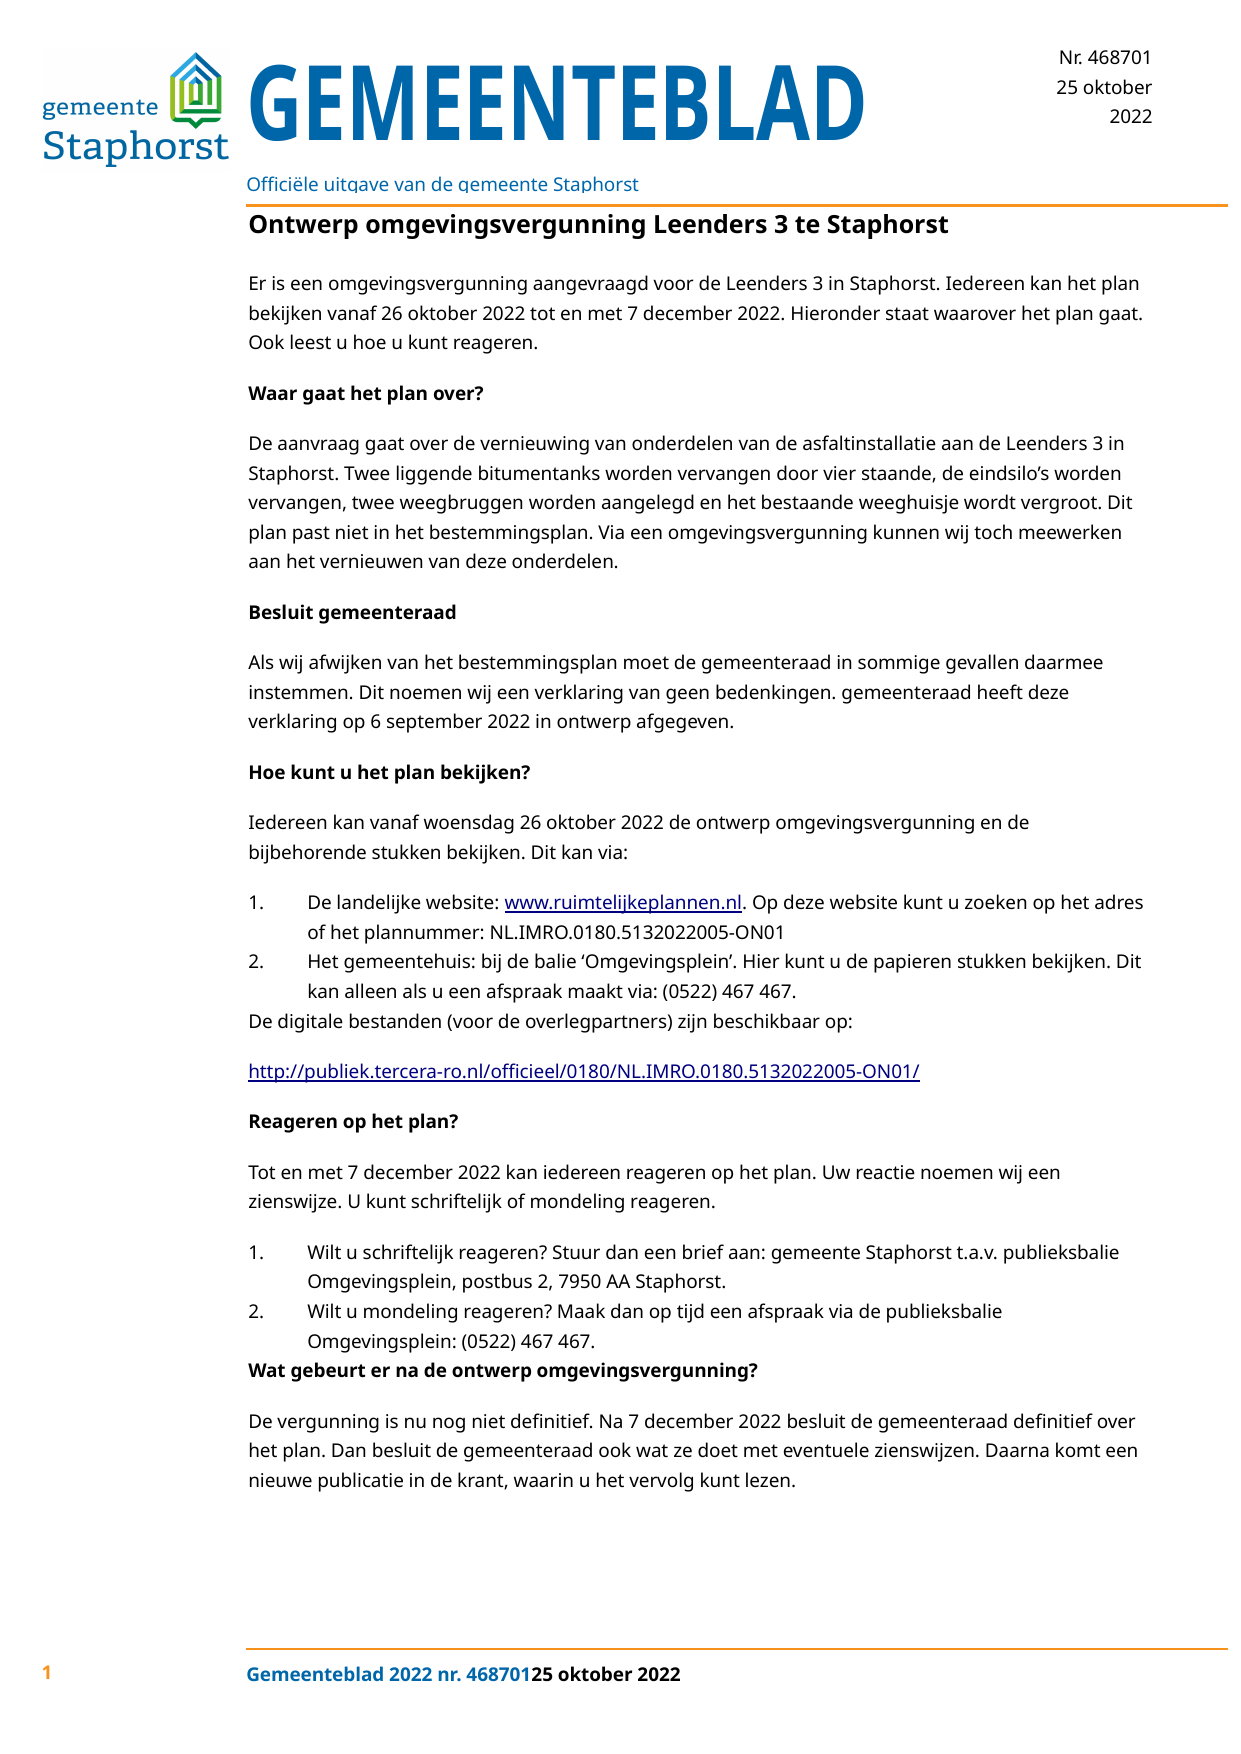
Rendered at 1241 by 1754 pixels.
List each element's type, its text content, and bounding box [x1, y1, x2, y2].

text De aanvraag gaat over de vernieuwing van onderdelen van de asfaltinstallatie aan de Leenders 3 in Staphorst. Twee liggende bitumentanks worden vervangen door vier staande, de eindsilo’s worden vervangen, twee weegbruggen worden aangelegd en het bestaande weeghuisje wordt vergroot. Dit plan past niet in het bestemmingsplan. Via een omgevingsvergunning kunnen wij toch meewerken aan het vernieuwen van deze onderdelen. [248, 430, 1152, 574]
text Als wij afwijken van het bestemmingsplan moet de gemeenteraad in sommige gevallen daarmee instemmen. Dit noemen wij een verklaring van geen bedenkingen. gemeenteraad heeft deze verklaring op 6 september 2022 in ontwerp afgegeven. [248, 649, 1152, 734]
text Besluit gemeenteraad [248, 599, 1152, 625]
text Hoe kunt u het plan bekijken? [248, 759, 1152, 785]
text Er is een omgevingsvergunning aangevraagd voor de Leenders 3 in Staphorst. Iedereen kan het plan bekijken vanaf 26 oktober 2022 tot en met 7 december 2022. Hieronder staat waarover het plan gaat. Ook leest u hoe u kunt reageren. [248, 270, 1152, 355]
text De vergunning is nu nog niet definitief. Na 7 december 2022 besluit de gemeenteraad definitief over het plan. Dan besluit de gemeenteraad ook wat ze doet met eventuele zienswijzen. Daarna komt een nieuwe publicatie in de krant, waarin u het vervolg kunt lezen. [248, 1408, 1152, 1493]
text Reageren op het plan? [248, 1109, 1152, 1134]
list Wilt u schriftelijk reageren? Stuur dan een brief aan: gemeente Staphorst t.a.v. publieksbalie Omgevingsplein, postbus 2, 7950 AA Staphorst. [248, 1239, 1152, 1294]
list Het gemeentehuis: bij de balie ‘Omgevingsplein’. Hier kunt u de papieren stukken bekijken. Dit kan alleen als u een afspraak maakt via: (0522) 467 467. [248, 949, 1152, 1004]
text Wat gebeurt er na de ontwerp omgevingsvergunning? [248, 1357, 1152, 1383]
text Iedereen kan vanaf woensdag 26 oktober 2022 de ontwerp omgevingsvergunning en de bijbehorende stukken bekijken. Dit kan via: [248, 809, 1152, 865]
text Waar gaat het plan over? [248, 380, 1152, 406]
text http://publiek.tercera-ro.nl/officieel/0180/NL.IMRO.0180.5132022005-ON01/ [248, 1058, 1152, 1084]
text Ontwerp omgevingsvergunning Leenders 3 te Staphorst [248, 207, 1152, 241]
list Wilt u mondeling reageren? Maak dan op tijd een afspraak via de publieksbalie Omgevingsplein: (0522) 467 467. [248, 1298, 1152, 1353]
text Tot en met 7 december 2022 kan iedereen reageren op het plan. Uw reactie noemen wij een zienswijze. U kunt schriftelijk of mondeling reageren. [248, 1159, 1152, 1214]
list De landelijke website: www.ruimtelijkeplannen.nl. Op deze website kunt u zoeken op het adres of het plannummer: NL.IMRO.0180.5132022005-ON01 [248, 889, 1152, 945]
text De digitale bestanden (voor de overlegpartners) zijn beschikbaar op: [248, 1008, 1152, 1033]
picture [41, 47, 231, 172]
